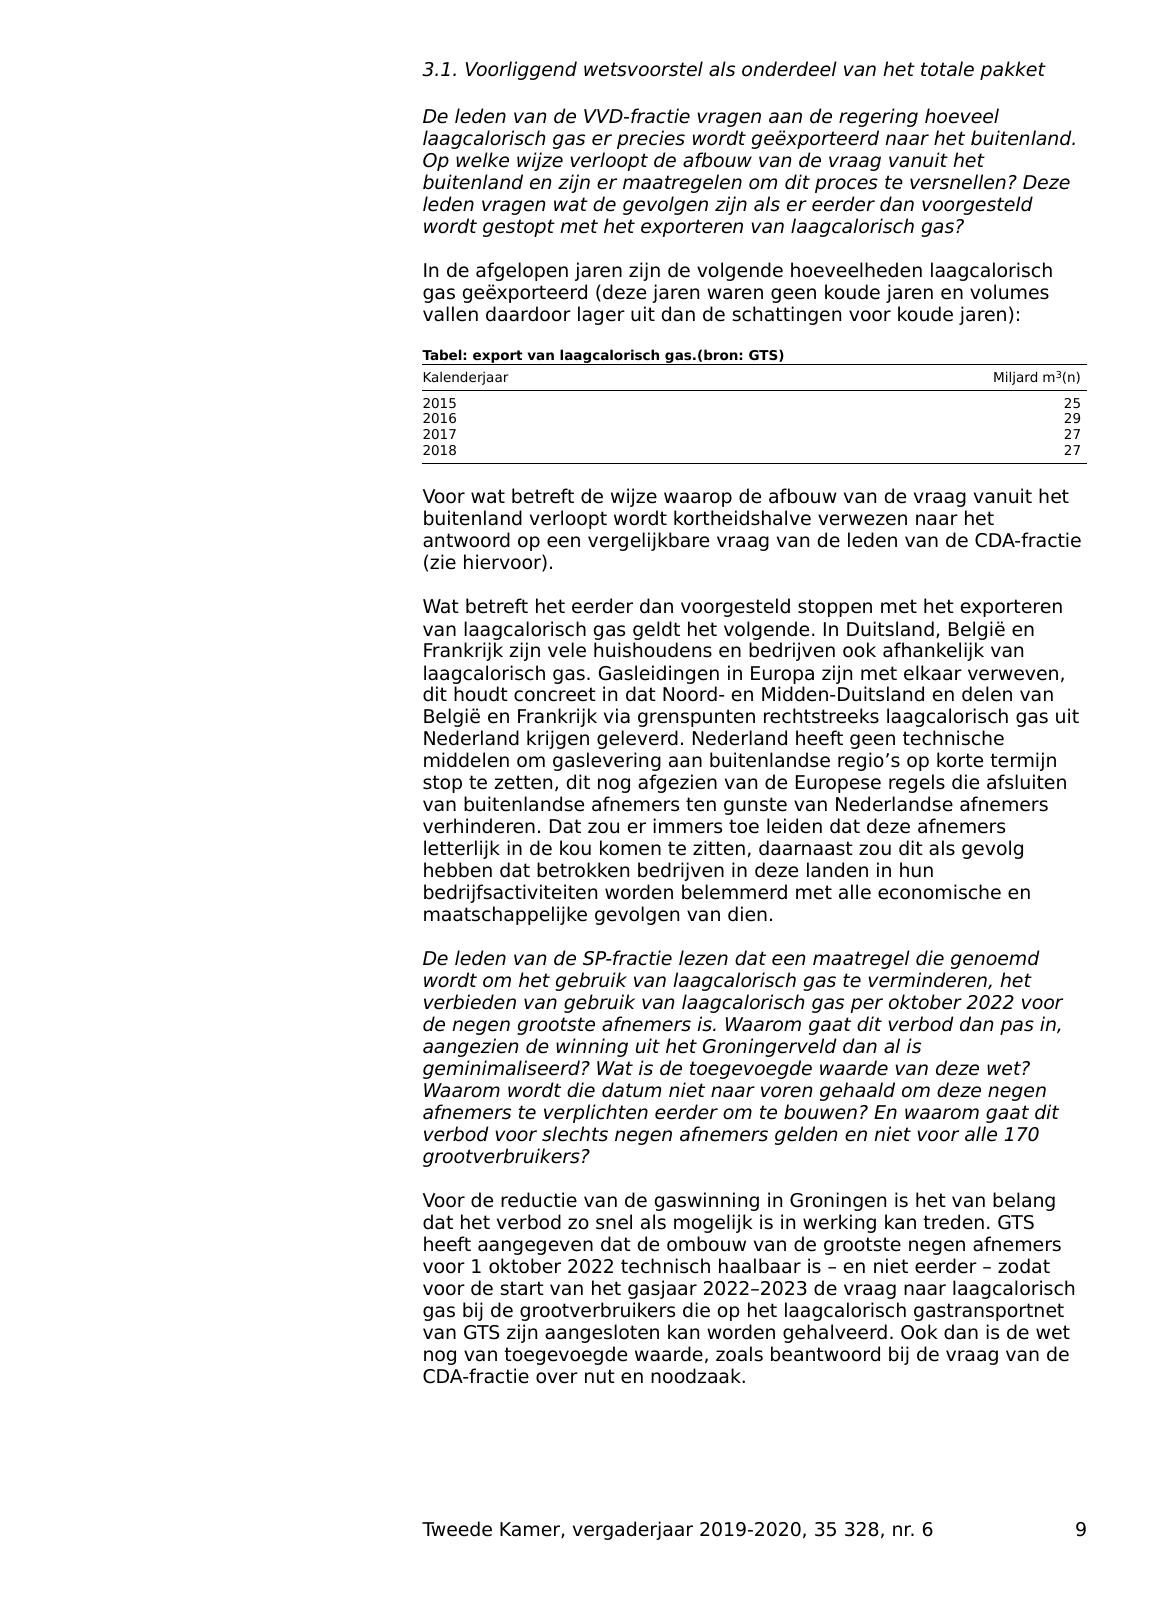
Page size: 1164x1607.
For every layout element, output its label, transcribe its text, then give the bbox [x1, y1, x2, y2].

text De leden van de SP-fractie lezen dat een maatregel die genoemd wordt om het gebruik van laagcalorisch gas te verminderen, het verbieden van gebruik van laagcalorisch gas per oktober 2022 voor de negen grootste afnemers is. Waarom gaat dit verbod dan pas in, aangezien de winning uit het Groningerveld dan al is geminimaliseerd? Wat is de toegevoegde waarde van deze wet? Waarom wordt die datum niet naar voren gehaald om deze negen afnemers te verplichten eerder om te bouwen? En waarom gaat dit verbod voor slechts negen afnemers gelden en niet voor alle 170 grootverbruikers? [422, 948, 1087, 1168]
text Wat betreft het eerder dan voorgesteld stoppen met het exporteren van laagcalorisch gas geldt het volgende. In Duitsland, België en Frankrijk zijn vele huishoudens en bedrijven ook afhankelijk van laagcalorisch gas. Gasleidingen in Europa zijn met elkaar verweven, dit houdt concreet in dat Noord- en Midden-Duitsland en delen van België en Frankrijk via grenspunten rechtstreeks laagcalorisch gas uit Nederland krijgen geleverd. Nederland heeft geen technische middelen om gaslevering aan buitenlandse regio’s op korte termijn stop te zetten, dit nog afgezien van de Europese regels die afsluiten van buitenlandse afnemers ten gunste van Nederlandse afnemers verhinderen. Dat zou er immers toe leiden dat deze afnemers letterlijk in de kou komen te zitten, daarnaast zou dit als gevolg hebben dat betrokken bedrijven in deze landen in hun bedrijfsactiviteiten worden belemmerd met alle economische en maatschappelijke gevolgen van dien. [422, 596, 1087, 926]
text Voor wat betreft de wijze waarop de afbouw van de vraag vanuit het buitenland verloopt wordt kortheidshalve verwezen naar het antwoord op een vergelijkbare vraag van de leden van de CDA-fractie (zie hiervoor). [422, 486, 1087, 574]
table_cell 29 [969, 411, 1087, 427]
table_cell 2018 [422, 443, 968, 463]
text In de afgelopen jaren zijn de volgende hoeveelheden laagcalorisch gas geëxporteerd (deze jaren waren geen koude jaren en volumes vallen daardoor lager uit dan de schattingen voor koude jaren): [422, 260, 1087, 326]
table_cell 27 [969, 427, 1087, 443]
table_cell 2015 [422, 391, 968, 411]
table_cell Kalenderjaar [422, 365, 968, 390]
table_cell 2016 [422, 411, 968, 427]
subtitle 3.1. Voorliggend wetsvoorstel als onderdeel van het totale pakket [422, 59, 1087, 81]
text De leden van de VVD-fractie vragen aan de regering hoeveel laagcalorisch gas er precies wordt geëxporteerd naar het buitenland. Op welke wijze verloopt de afbouw van de vraag vanuit het buitenland en zijn er maatregelen om dit proces te versnellen? Deze leden vragen wat de gevolgen zijn als er eerder dan voorgesteld wordt gestopt met het exporteren van laagcalorisch gas? [422, 106, 1087, 238]
table_header Tabel: export van laagcalorisch gas.(bron: GTS) [422, 348, 1087, 364]
text Voor de reductie van de gaswinning in Groningen is het van belang dat het verbod zo snel als mogelijk is in werking kan treden. GTS heeft aangegeven dat de ombouw van de grootste negen afnemers voor 1 oktober 2022 technisch haalbaar is – en niet eerder – zodat voor de start van het gasjaar 2022–2023 de vraag naar laagcalorisch gas bij de grootverbruikers die op het laagcalorisch gastransportnet van GTS zijn aangesloten kan worden gehalveerd. Ook dan is de wet nog van toegevoegde waarde, zoals beantwoord bij de vraag van de CDA-fractie over nut en noodzaak. [422, 1190, 1087, 1388]
table_cell 27 [969, 443, 1087, 463]
table_cell 25 [969, 391, 1087, 411]
table_cell Miljard m3(n) [969, 365, 1087, 390]
table_cell 2017 [422, 427, 968, 443]
